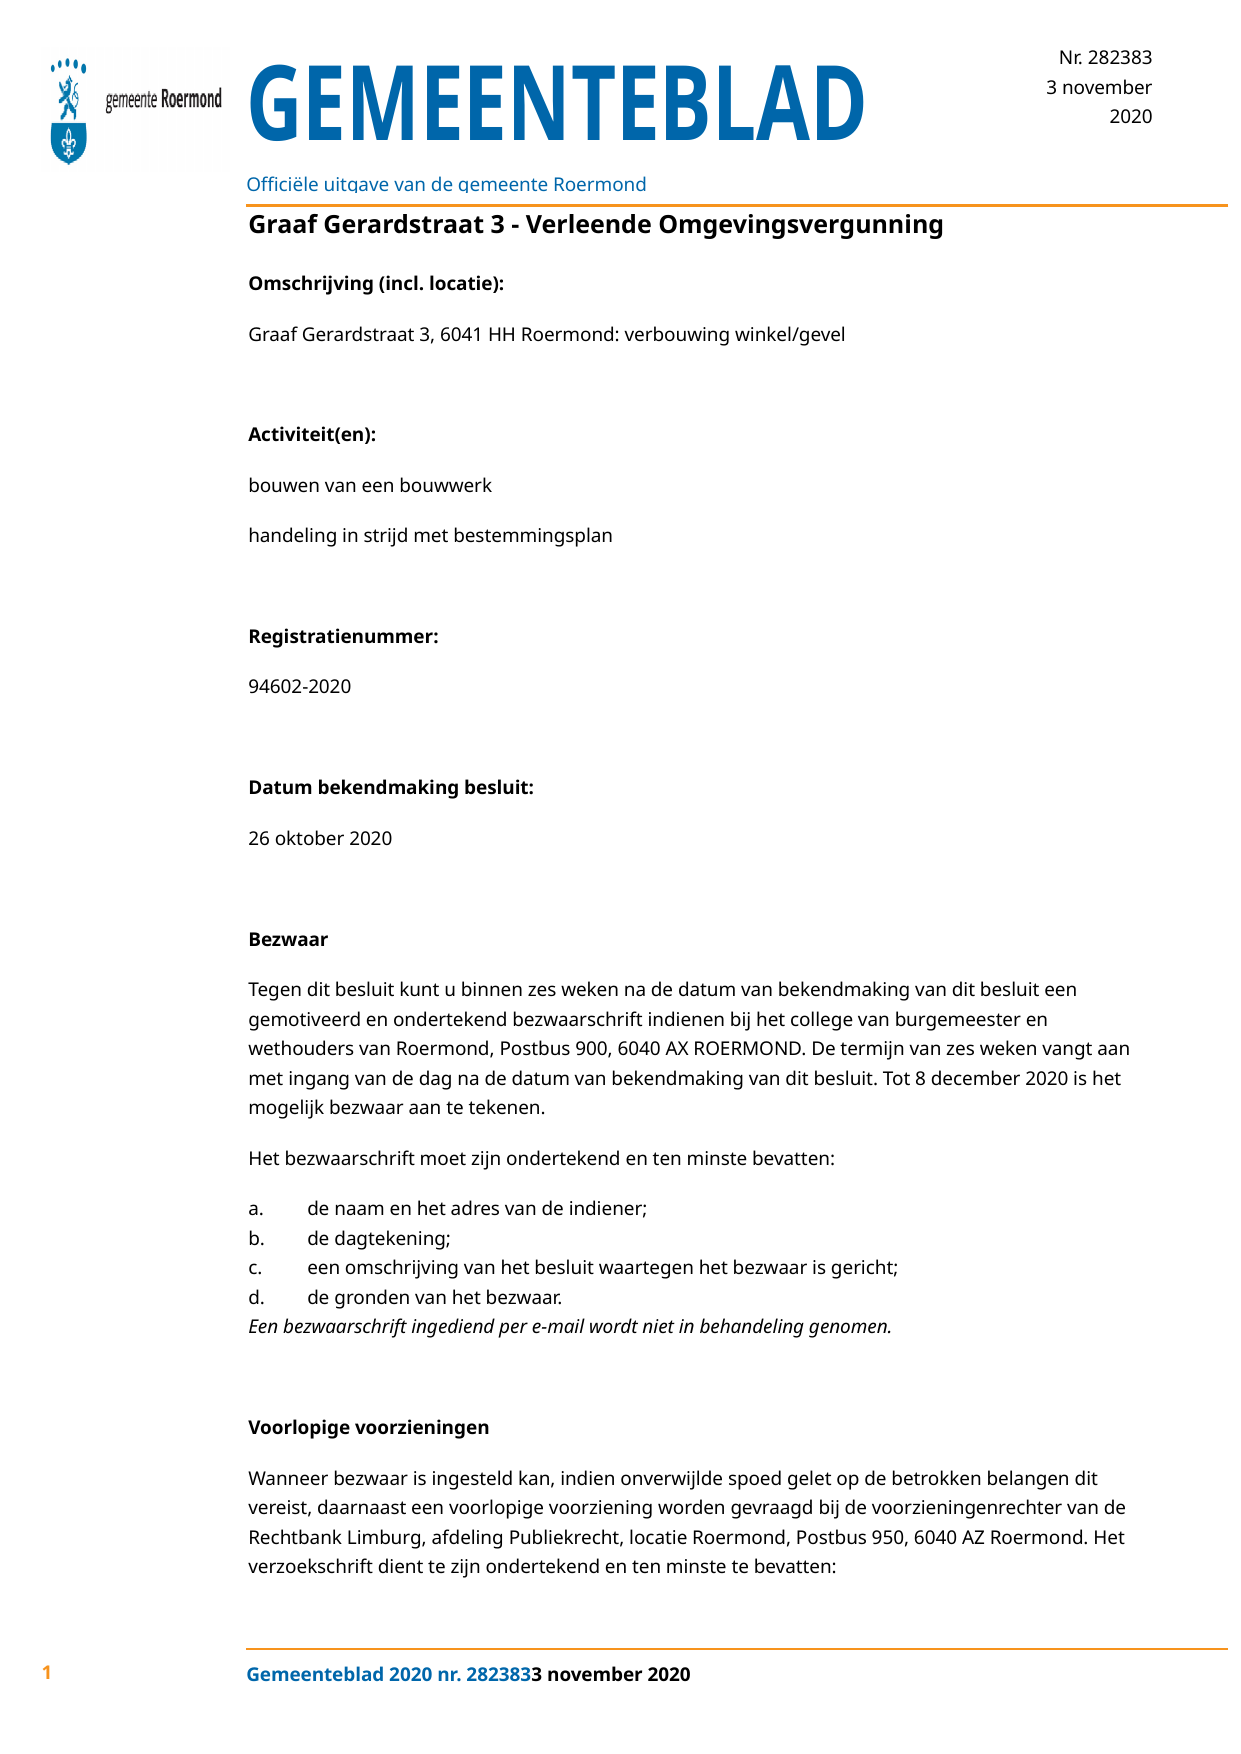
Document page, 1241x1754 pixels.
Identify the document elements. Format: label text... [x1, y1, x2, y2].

text Een bezwaarschrift ingediend per e-mail wordt niet in behandeling genomen. [248, 1314, 1152, 1339]
list de naam en het adres van de indiener; [248, 1195, 1152, 1221]
list de gronden van het bezwaar. [248, 1284, 1152, 1310]
text Wanneer bezwaar is ingesteld kan, indien onverwijlde spoed gelet op de betrokken belangen dit vereist, daarnaast een voorlopige voorziening worden gevraagd bij de voorzieningenrechter van de Rechtbank Limburg, afdeling Publiekrecht, locatie Roermond, Postbus 950, 6040 AZ Roermond. Het verzoekschrift dient te zijn ondertekend en ten minste te bevatten: [248, 1465, 1152, 1579]
text Graaf Gerardstraat 3 - Verleende Omgevingsvergunning [248, 207, 1152, 241]
text 26 oktober 2020 [248, 825, 1152, 851]
text Omschrijving (incl. locatie): [248, 270, 1152, 296]
text Voorlopige voorzieningen [248, 1414, 1152, 1440]
text Datum bekendmaking besluit: [248, 774, 1152, 800]
text handeling in strijd met bestemmingsplan [248, 522, 1152, 548]
text bouwen van een bouwwerk [248, 472, 1152, 498]
text Tegen dit besluit kunt u binnen zes weken na de datum van bekendmaking van dit besluit een gemotiveerd en ondertekend bezwaarschrift indienen bij het college van burgemeester en wethouders van Roermond, Postbus 900, 6040 AX ROERMOND. De termijn van zes weken vangt aan met ingang van de dag na de datum van bekendmaking van dit besluit. Tot 8 december 2020 is het mogelijk bezwaar aan te tekenen. [248, 976, 1152, 1120]
text Bezwaar [248, 926, 1152, 951]
text Het bezwaarschrift moet zijn ondertekend en ten minste bevatten: [248, 1145, 1152, 1171]
text Activiteit(en): [248, 422, 1152, 447]
text Graaf Gerardstraat 3, 6041 HH Roermond: verbouwing winkel/gevel [248, 321, 1152, 346]
text Registratienummer: [248, 623, 1152, 649]
list een omschrijving van het besluit waartegen het bezwaar is gericht; [248, 1254, 1152, 1280]
list de dagtekening; [248, 1225, 1152, 1251]
text 94602-2020 [248, 674, 1152, 699]
picture [41, 47, 231, 172]
